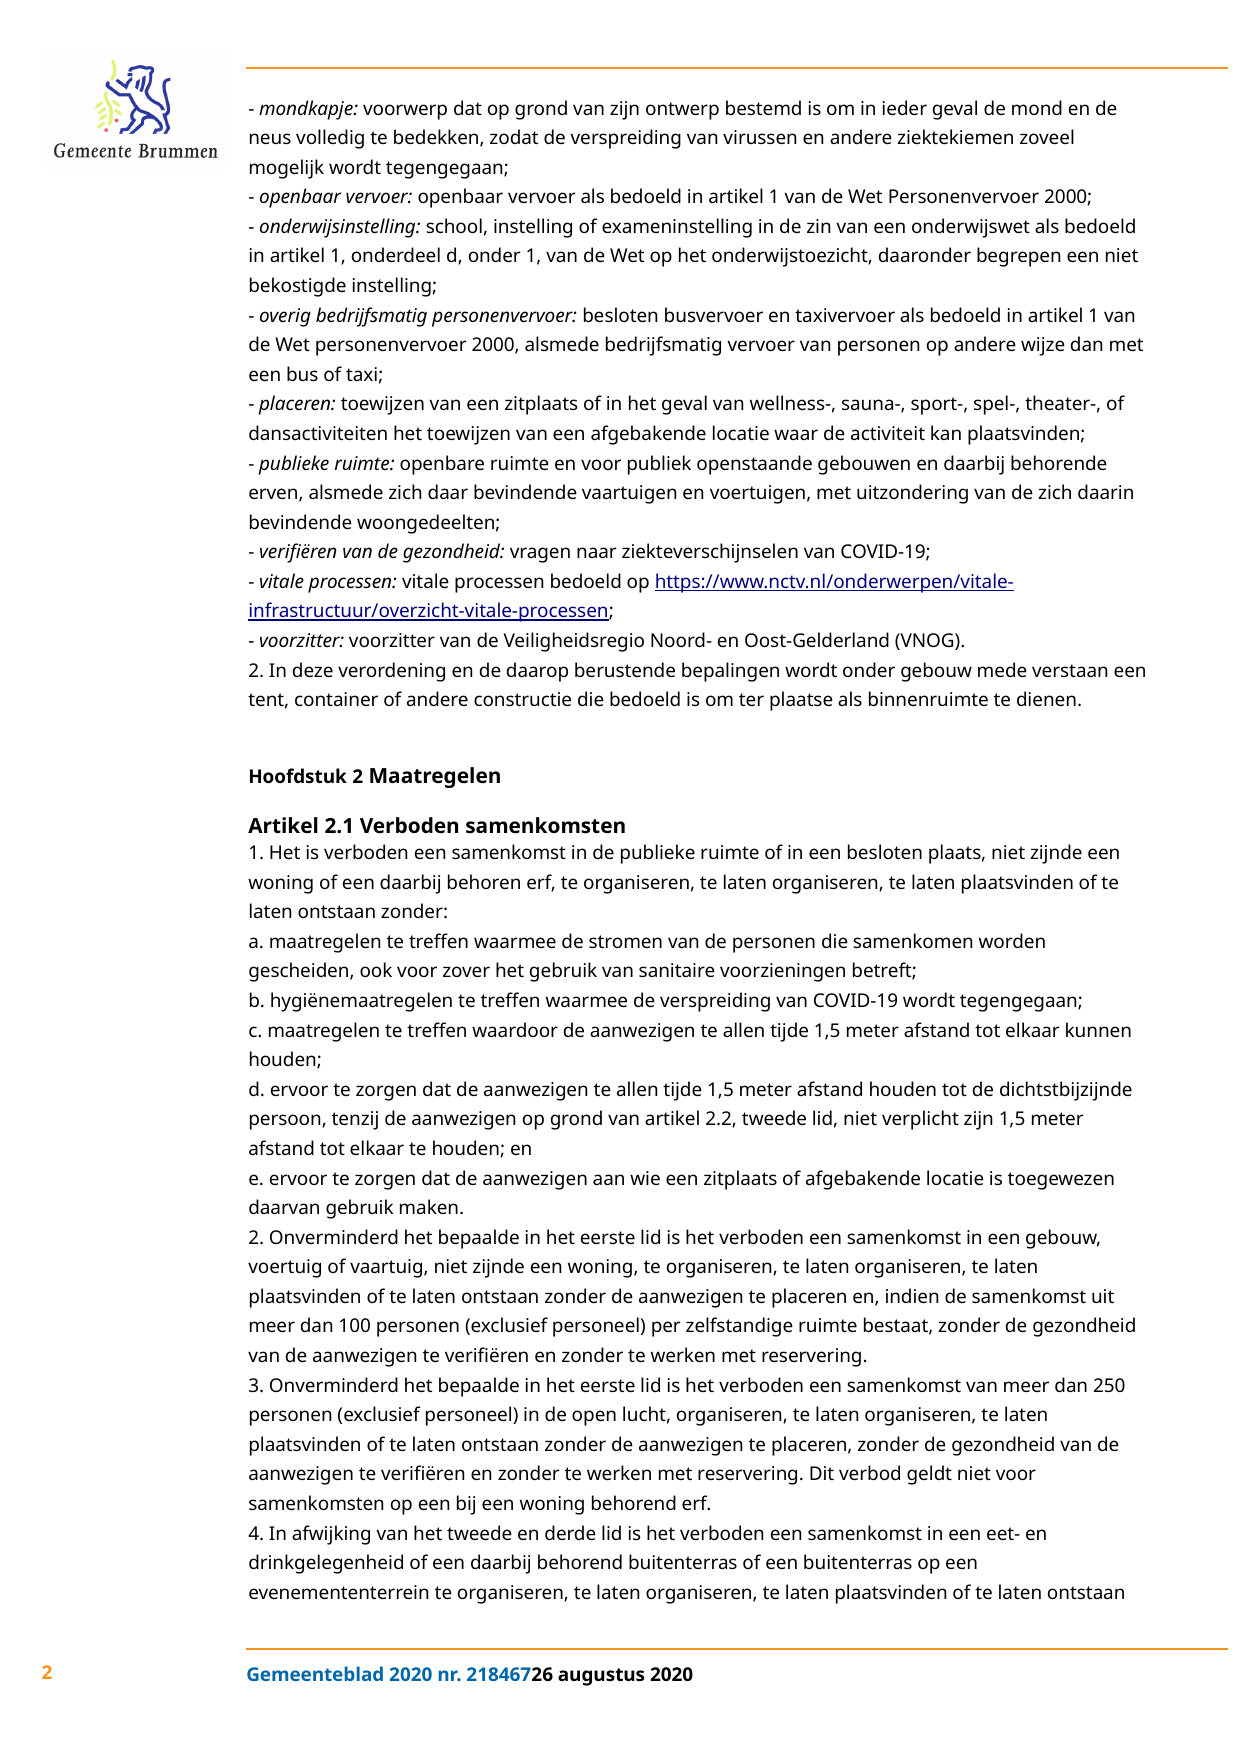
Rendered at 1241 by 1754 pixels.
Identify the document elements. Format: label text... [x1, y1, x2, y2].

text b. hygiënemaatregelen te treffen waarmee de verspreiding van COVID-19 wordt tegengegaan; [248, 987, 1152, 1013]
text e. ervoor te zorgen dat de aanwezigen aan wie een zitplaats of afgebakende locatie is toegewezen daarvan gebruik maken. [248, 1165, 1152, 1220]
text - voorzitter: voorzitter van de Veiligheidsregio Noord- en Oost-Gelderland (VNOG). [248, 627, 1152, 653]
text c. maatregelen te treffen waardoor de aanwezigen te allen tijde 1,5 meter afstand tot elkaar kunnen houden; [248, 1017, 1152, 1072]
text Hoofdstuk 2 Maatregelen [248, 762, 1152, 790]
text 1. Het is verboden een samenkomst in de publieke ruimte of in een besloten plaats, niet zijnde een woning of een daarbij behoren erf, te organiseren, te laten organiseren, te laten plaatsvinden of te laten ontstaan zonder: [248, 839, 1152, 924]
text - mondkapje: voorwerp dat op grond van zijn ontwerp bestemd is om in ieder geval de mond en de neus volledig te bedekken, zodat de verspreiding van virussen en andere ziektekiemen zoveel mogelijk wordt tegengegaan; [248, 95, 1152, 180]
text 4. In afwijking van het tweede en derde lid is het verboden een samenkomst in een eet- en drinkgelegenheid of een daarbij behorend buitenterras of een buitenterras op een evenemententerrein te organiseren, te laten organiseren, te laten plaatsvinden of te laten ontstaan [248, 1520, 1152, 1605]
text a. maatregelen te treffen waarmee de stromen van de personen die samenkomen worden gescheiden, ook voor zover het gebruik van sanitaire voorzieningen betreft; [248, 928, 1152, 983]
text 2. In deze verordening en de daarop berustende bepalingen wordt onder gebouw mede verstaan een tent, container of andere constructie die bedoeld is om ter plaatse als binnenruimte te dienen. [248, 657, 1152, 712]
picture [41, 47, 231, 172]
text - overig bedrijfsmatig personenvervoer: besloten busvervoer en taxivervoer als bedoeld in artikel 1 van de Wet personenvervoer 2000, alsmede bedrijfsmatig vervoer van personen op andere wijze dan met een bus of taxi; [248, 302, 1152, 387]
text Artikel 2.1 Verboden samenkomsten [248, 811, 1152, 839]
text - verifiëren van de gezondheid: vragen naar ziekteverschijnselen van COVID-19; [248, 538, 1152, 564]
text 3. Onverminderd het bepaalde in het eerste lid is het verboden een samenkomst van meer dan 250 personen (exclusief personeel) in de open lucht, organiseren, te laten organiseren, te laten plaatsvinden of te laten ontstaan zonder de aanwezigen te placeren, zonder de gezondheid van de aanwezigen te verifiëren en zonder te werken met reservering. Dit verbod geldt niet voor samenkomsten op een bij een woning behorend erf. [248, 1372, 1152, 1516]
text - vitale processen: vitale processen bedoeld op https://www.nctv.nl/onderwerpen/vitale-infrastructuur/overzicht-vitale-processen; [248, 568, 1152, 623]
text - placeren: toewijzen van een zitplaats of in het geval van wellness-, sauna-, sport-, spel-, theater-, of dansactiviteiten het toewijzen van een afgebakende locatie waar de activiteit kan plaatsvinden; [248, 391, 1152, 446]
text - openbaar vervoer: openbaar vervoer als bedoeld in artikel 1 van de Wet Personenvervoer 2000; [248, 183, 1152, 209]
text d. ervoor te zorgen dat de aanwezigen te allen tijde 1,5 meter afstand houden tot de dichtstbijzijnde persoon, tenzij de aanwezigen op grond van artikel 2.2, tweede lid, niet verplicht zijn 1,5 meter afstand tot elkaar te houden; en [248, 1076, 1152, 1161]
text - onderwijsinstelling: school, instelling of exameninstelling in de zin van een onderwijswet als bedoeld in artikel 1, onderdeel d, onder 1, van de Wet op het onderwijstoezicht, daaronder begrepen een niet bekostigde instelling; [248, 213, 1152, 298]
text - publieke ruimte: openbare ruimte en voor publiek openstaande gebouwen en daarbij behorende erven, alsmede zich daar bevindende vaartuigen en voertuigen, met uitzondering van de zich daarin bevindende woongedeelten; [248, 450, 1152, 535]
text 2. Onverminderd het bepaalde in het eerste lid is het verboden een samenkomst in een gebouw, voertuig of vaartuig, niet zijnde een woning, te organiseren, te laten organiseren, te laten plaatsvinden of te laten ontstaan zonder de aanwezigen te placeren en, indien de samenkomst uit meer dan 100 personen (exclusief personeel) per zelfstandige ruimte bestaat, zonder de gezondheid van de aanwezigen te verifiëren en zonder te werken met reservering. [248, 1224, 1152, 1368]
